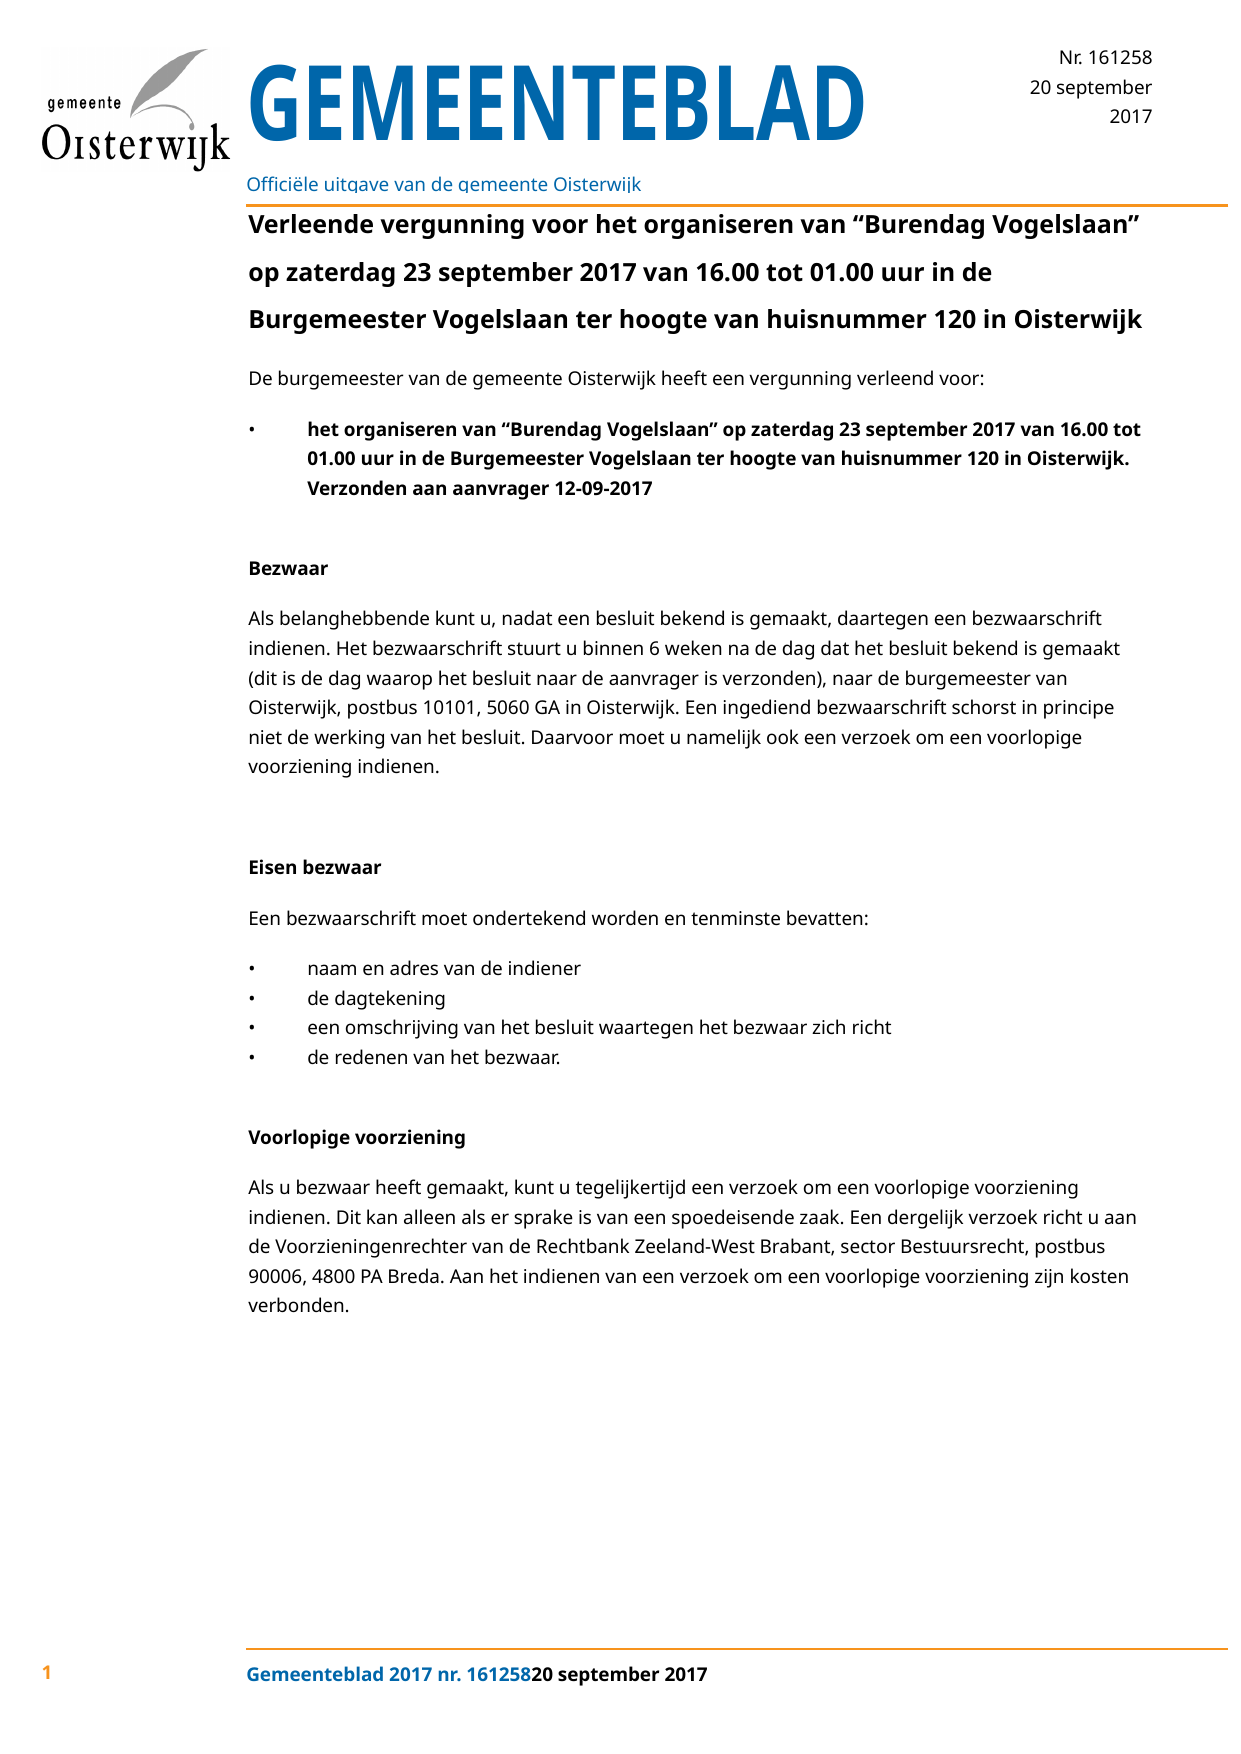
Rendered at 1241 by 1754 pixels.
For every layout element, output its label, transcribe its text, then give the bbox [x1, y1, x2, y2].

list de redenen van het bezwaar. [248, 1044, 1152, 1069]
text De burgemeester van de gemeente Oisterwijk heeft een vergunning verleend voor: [248, 366, 1152, 391]
picture [41, 47, 231, 172]
text Als u bezwaar heeft gemaakt, kunt u tegelijkertijd een verzoek om een voorlopige voorziening indienen. Dit kan alleen als er sprake is van een spoedeisende zaak. Een dergelijk verzoek richt u aan de Voorzieningenrechter van de Rechtbank Zeeland-West Brabant, sector Bestuursrecht, postbus 90006, 4800 PA Breda. Aan het indienen van een verzoek om een voorlopige voorziening zijn kosten verbonden. [248, 1174, 1152, 1318]
text Eisen bezwaar [248, 854, 1152, 880]
list naam en adres van de indiener [248, 955, 1152, 981]
text Bezwaar [248, 555, 1152, 581]
text Voorlopige voorziening [248, 1124, 1152, 1149]
list een omschrijving van het besluit waartegen het bezwaar zich richt [248, 1014, 1152, 1040]
list de dagtekening [248, 985, 1152, 1010]
text Verleende vergunning voor het organiseren van “Burendag Vogelslaan” op zaterdag 23 september 2017 van 16.00 tot 01.00 uur in de Burgemeester Vogelslaan ter hoogte van huisnummer 120 in Oisterwijk [248, 207, 1152, 336]
text Een bezwaarschrift moet ondertekend worden en tenminste bevatten: [248, 905, 1152, 930]
text Als belanghebbende kunt u, nadat een besluit bekend is gemaakt, daartegen een bezwaarschrift indienen. Het bezwaarschrift stuurt u binnen 6 weken na de dag dat het besluit bekend is gemaakt (dit is de dag waarop het besluit naar de aanvrager is verzonden), naar de burgemeester van Oisterwijk, postbus 10101, 5060 GA in Oisterwijk. Een ingediend bezwaarschrift schorst in principe niet de werking van het besluit. Daarvoor moet u namelijk ook een verzoek om een voorlopige voorziening indienen. [248, 606, 1152, 779]
list het organiseren van “Burendag Vogelslaan” op zaterdag 23 september 2017 van 16.00 tot 01.00 uur in de Burgemeester Vogelslaan ter hoogte van huisnummer 120 in Oisterwijk. Verzonden aan aanvrager 12-09-2017 [248, 416, 1152, 501]
